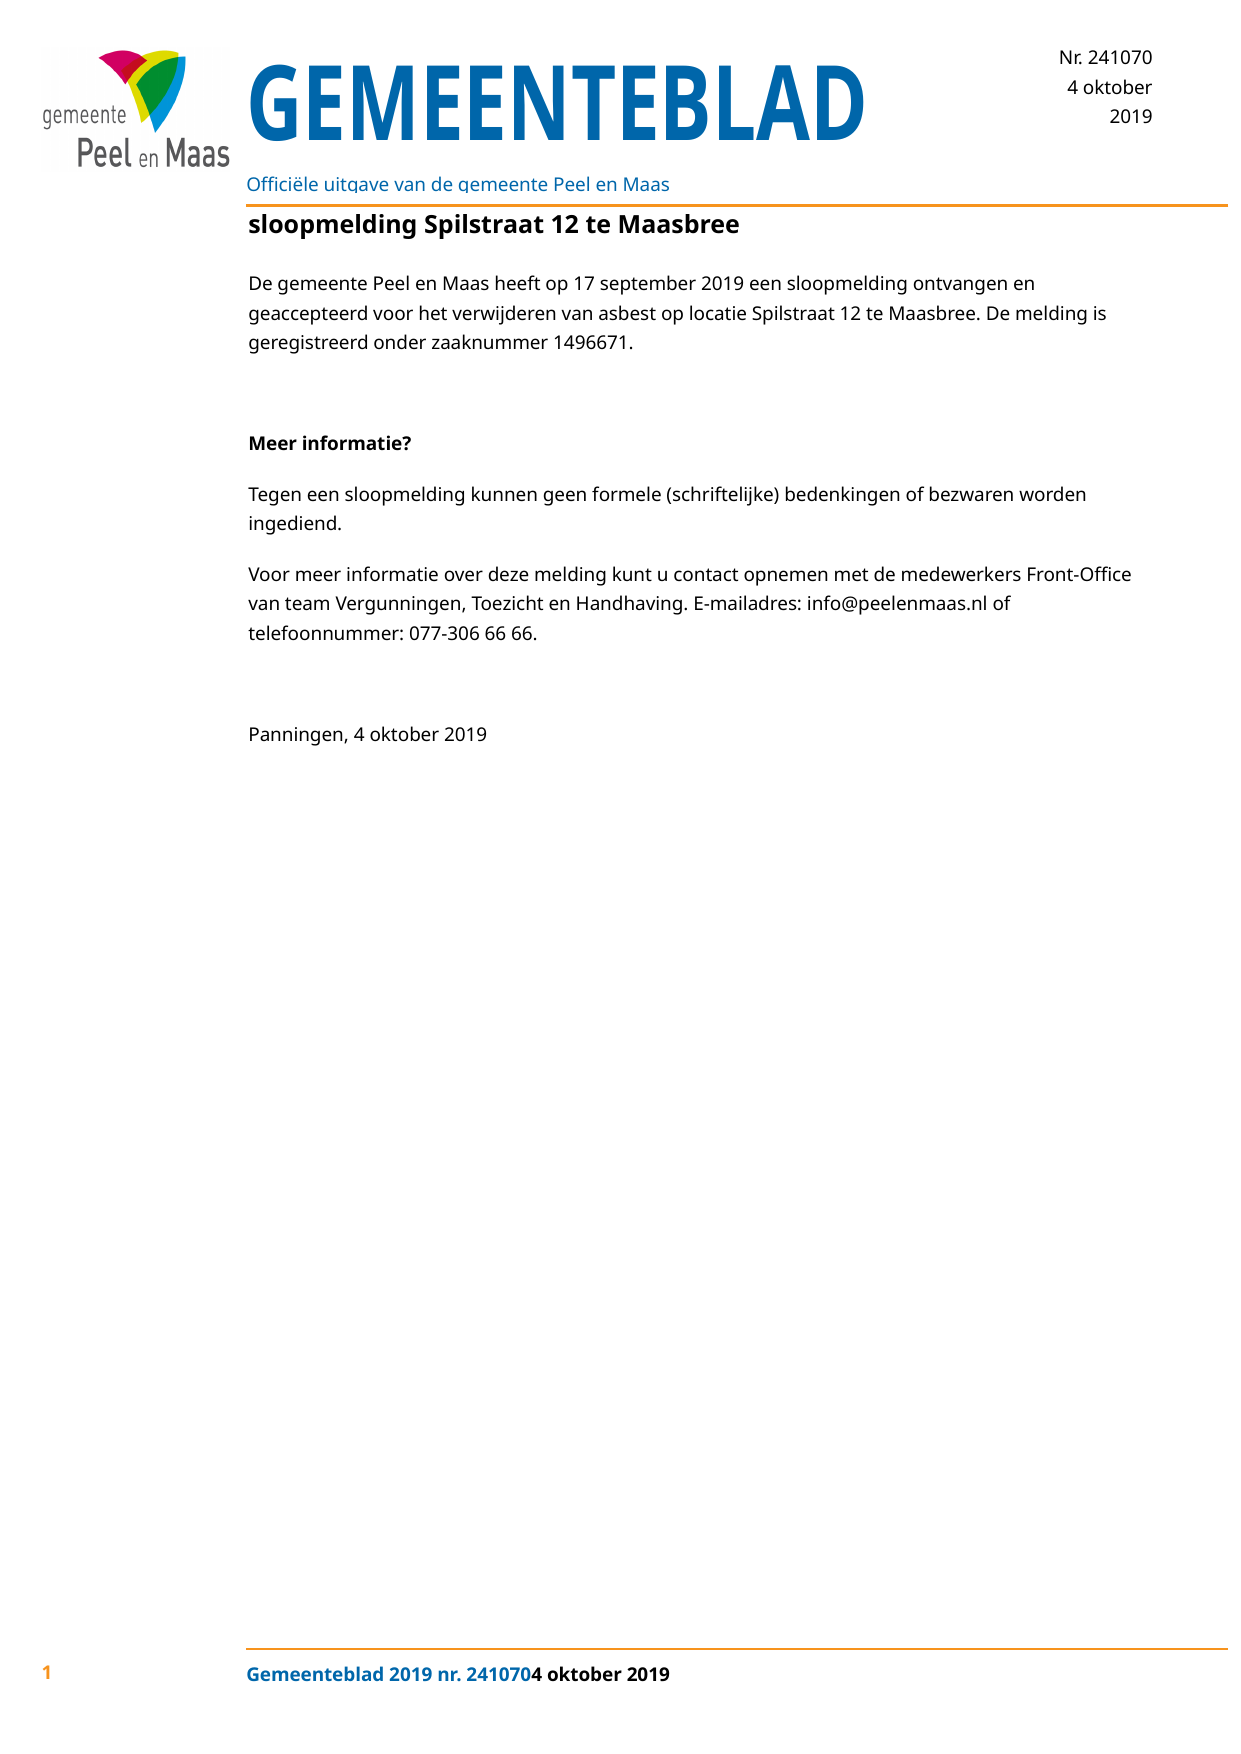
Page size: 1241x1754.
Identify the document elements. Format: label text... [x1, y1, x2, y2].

picture [41, 47, 231, 172]
text Meer informatie? [248, 430, 1152, 456]
text Voor meer informatie over deze melding kunt u contact opnemen met de medewerkers Front-Office van team Vergunningen, Toezicht en Handhaving. E-mailadres: info@peelenmaas.nl of telefoonnummer: 077-306 66 66. [248, 561, 1152, 646]
text Panningen, 4 oktober 2019 [248, 721, 1152, 746]
text sloopmelding Spilstraat 12 te Maasbree [248, 207, 1152, 241]
text De gemeente Peel en Maas heeft op 17 september 2019 een sloopmelding ontvangen en geaccepteerd voor het verwijderen van asbest op locatie Spilstraat 12 te Maasbree. De melding is geregistreerd onder zaaknummer 1496671. [248, 270, 1152, 355]
text Tegen een sloopmelding kunnen geen formele (schriftelijke) bedenkingen of bezwaren worden ingediend. [248, 481, 1152, 536]
